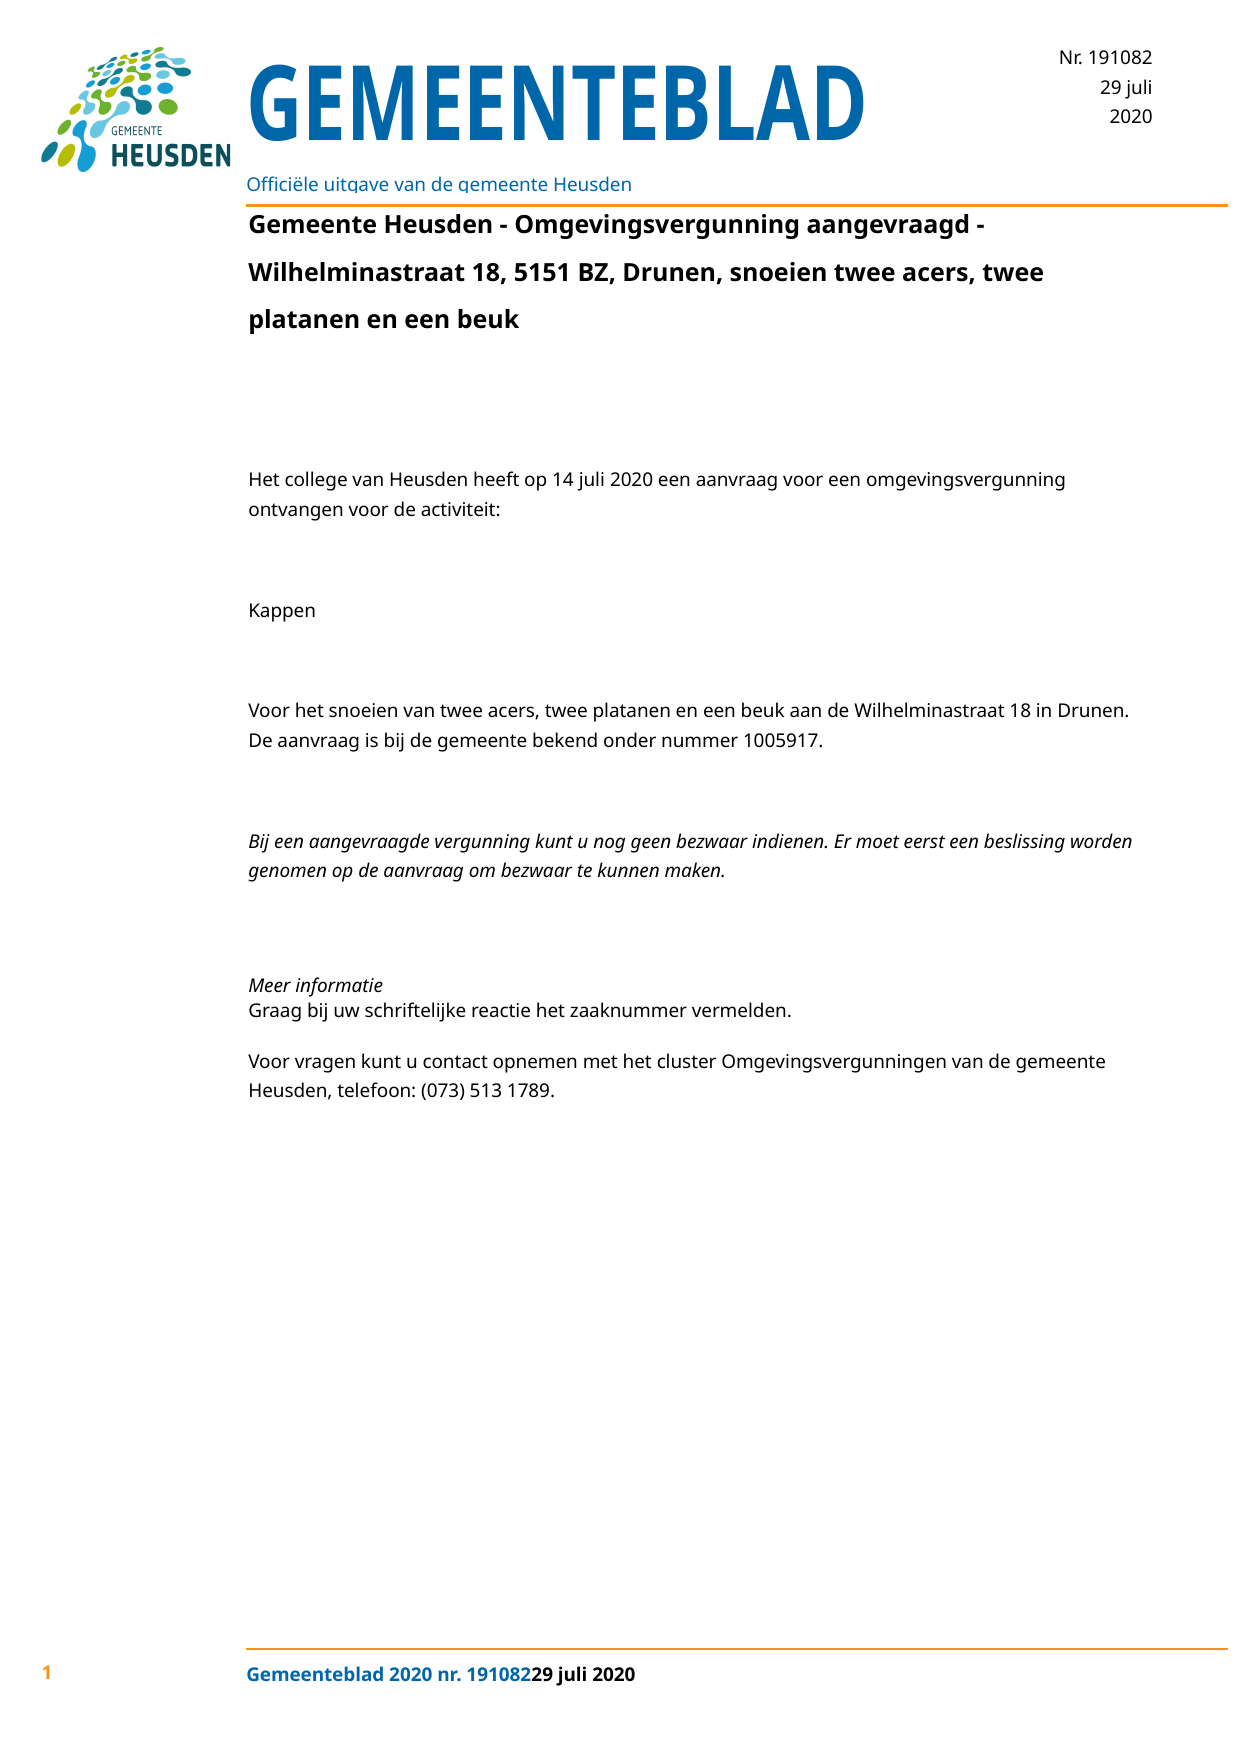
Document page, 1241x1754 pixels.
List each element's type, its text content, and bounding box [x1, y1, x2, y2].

text Gemeente Heusden - Omgevingsvergunning aangevraagd - Wilhelminastraat 18, 5151 BZ, Drunen, snoeien twee acers, twee platanen en een beuk [248, 207, 1152, 336]
text Meer informatie [248, 972, 1152, 998]
text Het college van Heusden heeft op 14 juli 2020 een aanvraag voor een omgevingsvergunning ontvangen voor de activiteit: [248, 466, 1152, 522]
picture [41, 47, 231, 172]
text Graag bij uw schriftelijke reactie het zaaknummer vermelden. [248, 998, 1152, 1023]
text Voor het snoeien van twee acers, twee platanen en een beuk aan de Wilhelminastraat 18 in Drunen. De aanvraag is bij de gemeente bekend onder nummer 1005917. [248, 698, 1152, 753]
text Kappen [248, 597, 1152, 622]
text Voor vragen kunt u contact opnemen met het cluster Omgevingsvergunningen van de gemeente Heusden, telefoon: (073) 513 1789. [248, 1048, 1152, 1103]
text Bij een aangevraagde vergunning kunt u nog geen bezwaar indienen. Er moet eerst een beslissing worden genomen op de aanvraag om bezwaar te kunnen maken. [248, 828, 1152, 883]
